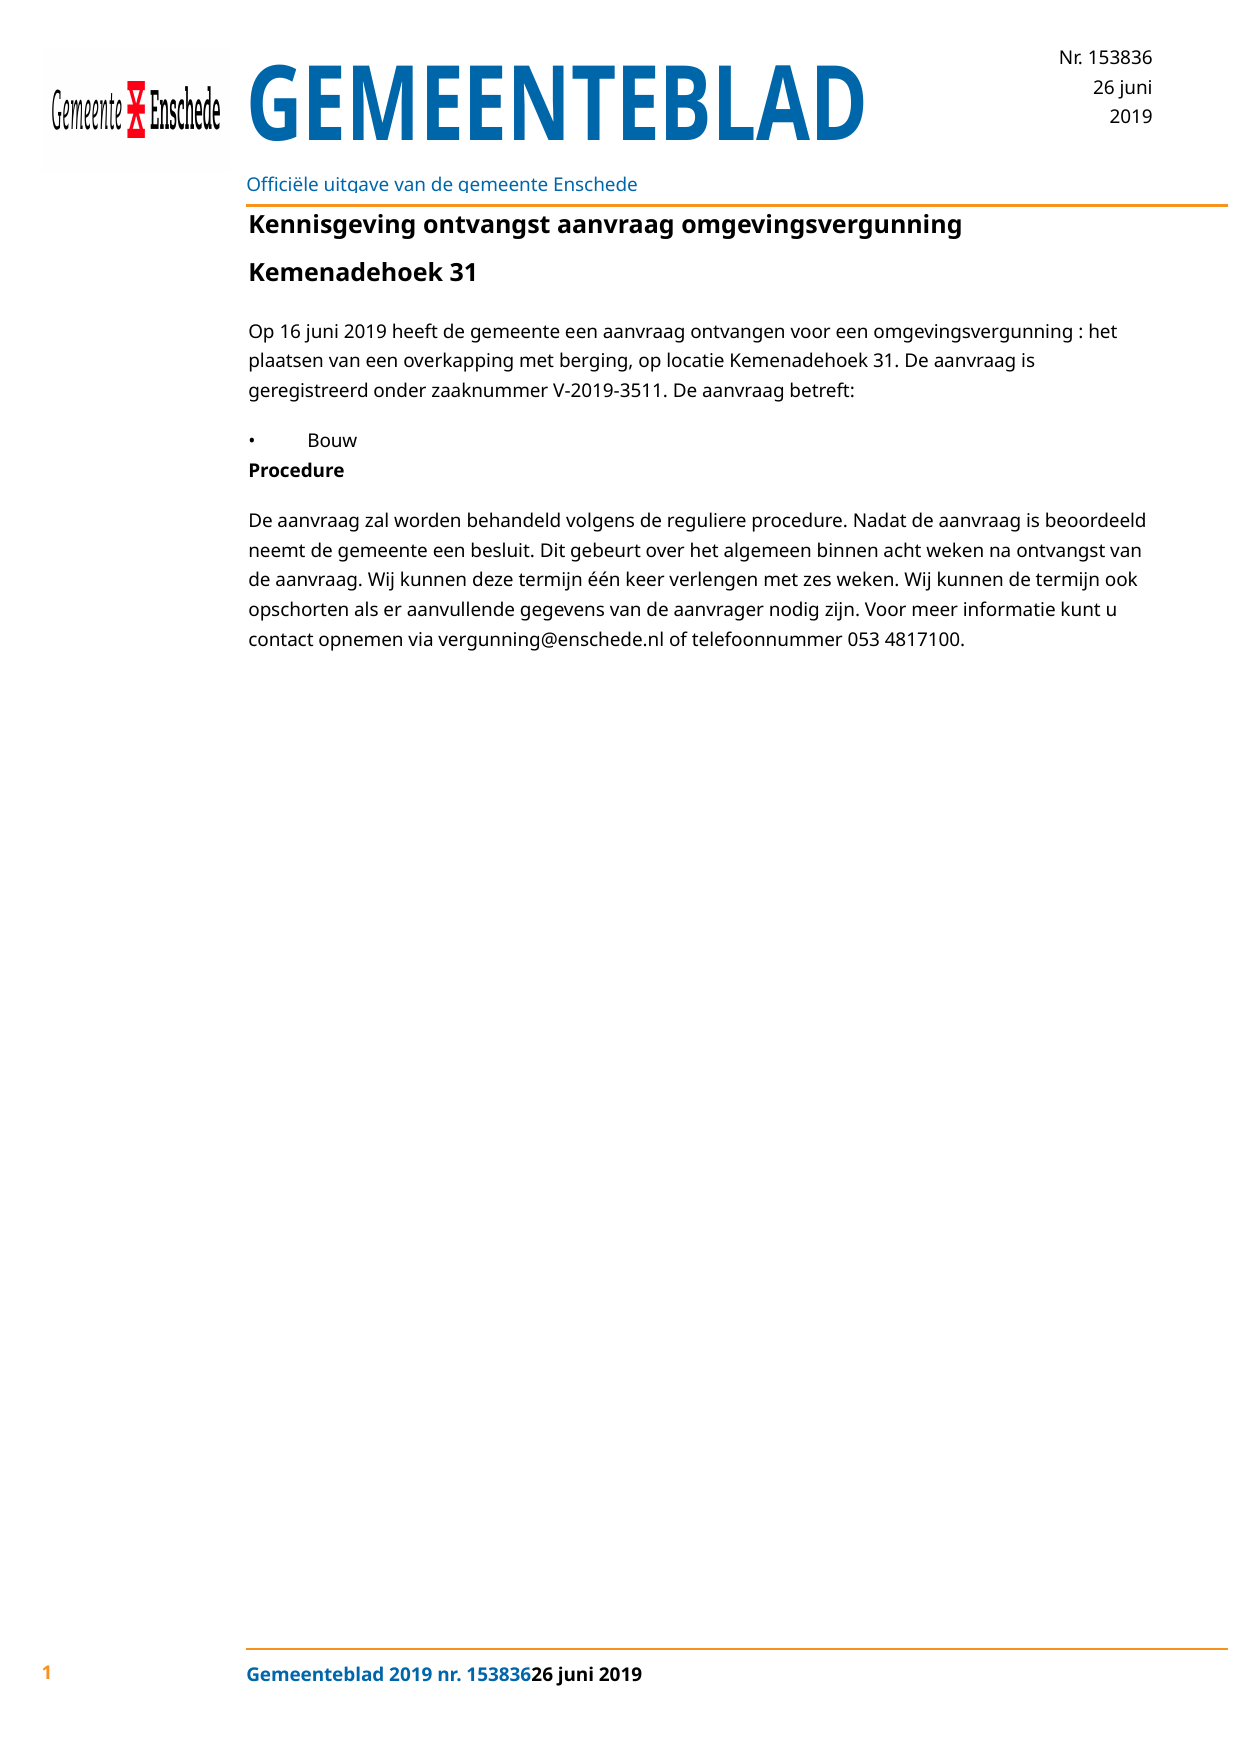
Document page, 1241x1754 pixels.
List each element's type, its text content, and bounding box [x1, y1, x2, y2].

text Kennisgeving ontvangst aanvraag omgevingsvergunning Kemenadehoek 31 [248, 207, 1152, 288]
text Procedure [248, 457, 1152, 483]
text De aanvraag zal worden behandeld volgens de reguliere procedure. Nadat de aanvraag is beoordeeld neemt de gemeente een besluit. Dit gebeurt over het algemeen binnen acht weken na ontvangst van de aanvraag. Wij kunnen deze termijn één keer verlengen met zes weken. Wij kunnen de termijn ook opschorten als er aanvullende gegevens van de aanvrager nodig zijn. Voor meer informatie kunt u contact opnemen via vergunning@enschede.nl of telefoonnummer 053 4817100. [248, 507, 1152, 652]
text Op 16 juni 2019 heeft de gemeente een aanvraag ontvangen voor een omgevingsvergunning : het plaatsen van een overkapping met berging, op locatie Kemenadehoek 31. De aanvraag is geregistreerd onder zaaknummer V-2019-3511. De aanvraag betreft: [248, 318, 1152, 403]
list Bouw [248, 427, 1152, 453]
picture [41, 47, 231, 172]
